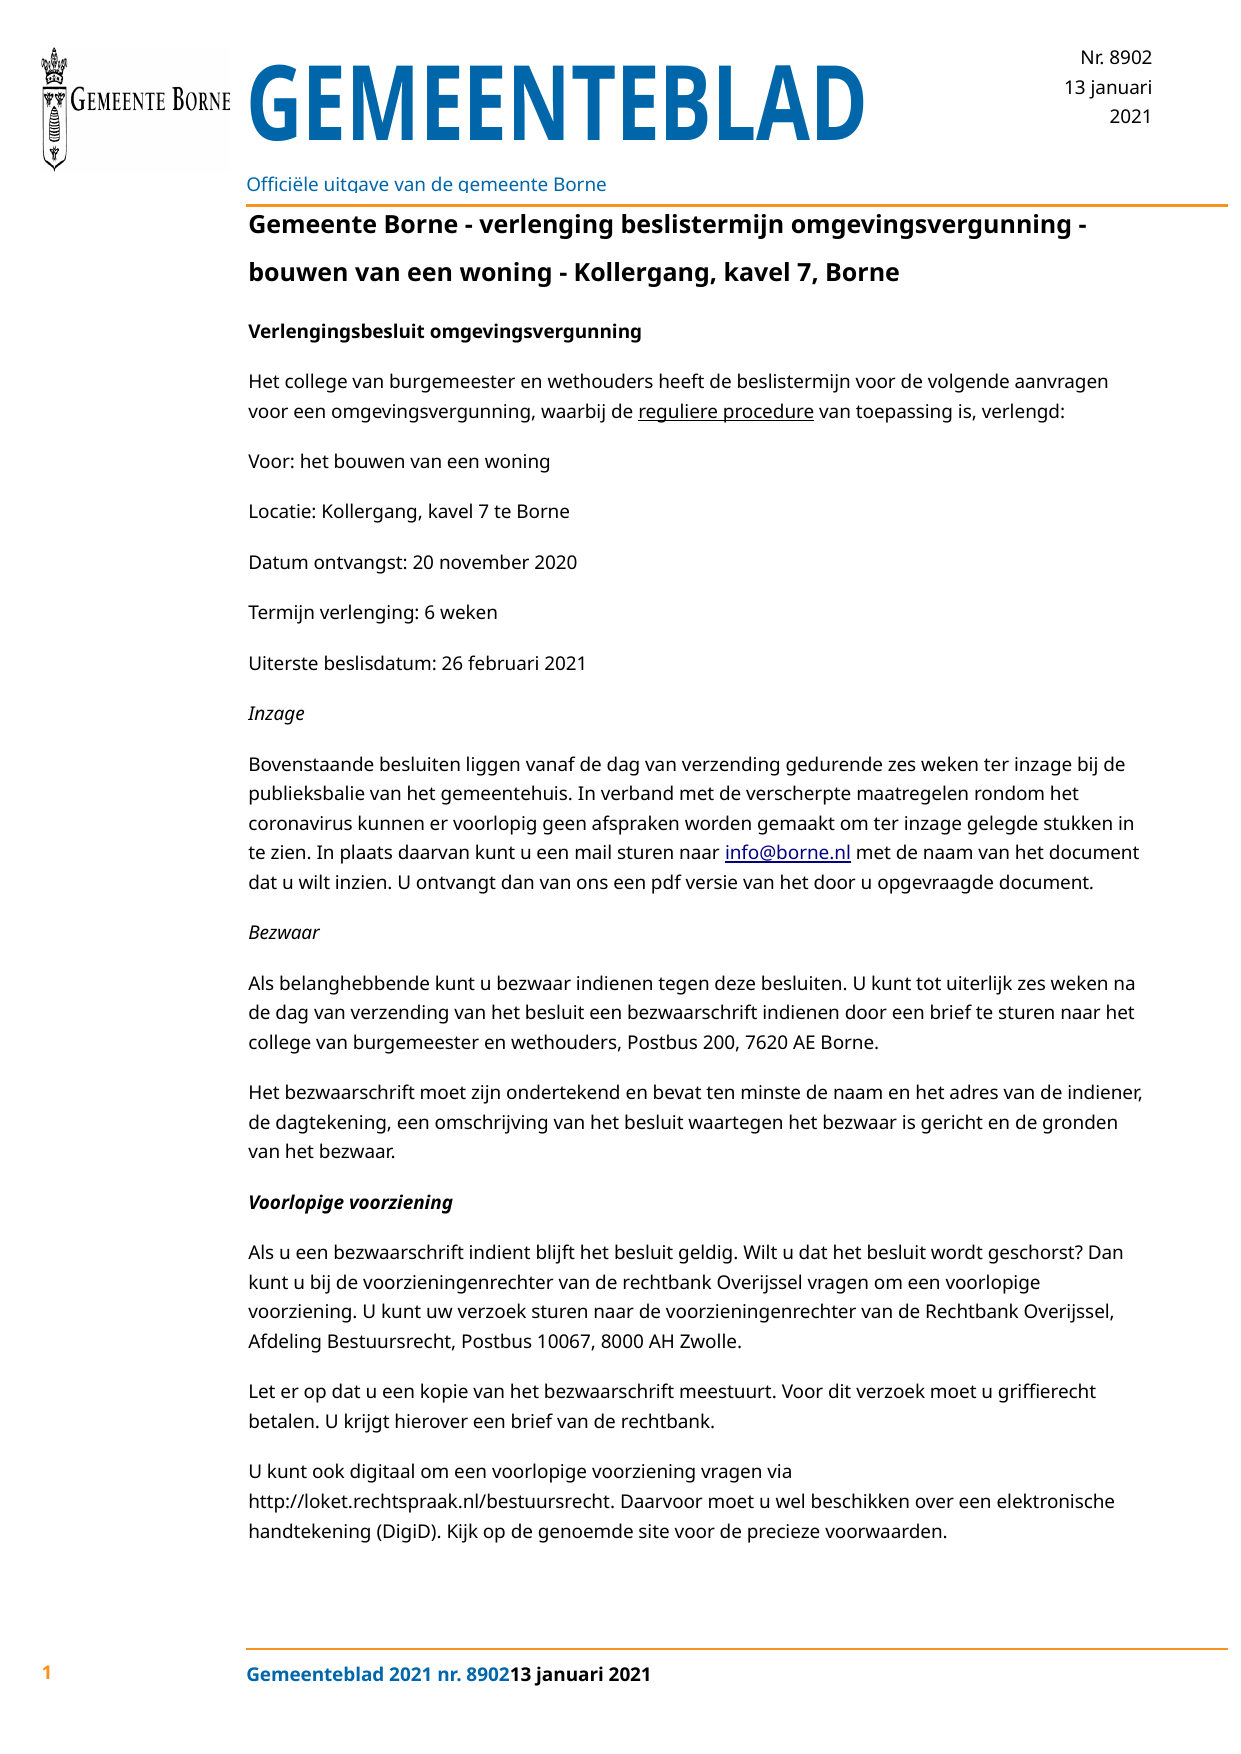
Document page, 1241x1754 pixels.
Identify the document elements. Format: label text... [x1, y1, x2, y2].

text Het college van burgemeester en wethouders heeft de beslistermijn voor de volgende aanvragen voor een omgevingsvergunning, waarbij de reguliere procedure van toepassing is, verlengd: [248, 368, 1152, 424]
text Verlengingsbesluit omgevingsvergunning [248, 318, 1152, 344]
text Datum ontvangst: 20 november 2020 [248, 549, 1152, 575]
text Termijn verlenging: 6 weken [248, 599, 1152, 625]
picture [41, 47, 231, 172]
text Uiterste beslisdatum: 26 februari 2021 [248, 650, 1152, 676]
text Let er op dat u een kopie van het bezwaarschrift meestuurt. Voor dit verzoek moet u griffierecht betalen. U krijgt hierover een brief van de rechtbank. [248, 1379, 1152, 1434]
text U kunt ook digitaal om een voorlopige voorziening vragen via http://loket.rechtspraak.nl/bestuursrecht. Daarvoor moet u wel beschikken over een elektronische handtekening (DigiD). Kijk op de genoemde site voor de precieze voorwaarden. [248, 1459, 1152, 1544]
text Inzage [248, 700, 1152, 726]
text Locatie: Kollergang, kavel 7 te Borne [248, 499, 1152, 524]
text Bezwaar [248, 919, 1152, 945]
text Als belanghebbende kunt u bezwaar indienen tegen deze besluiten. U kunt tot uiterlijk zes weken na de dag van verzending van het besluit een bezwaarschrift indienen door een brief te sturen naar het college van burgemeester en wethouders, Postbus 200, 7620 AE Borne. [248, 970, 1152, 1055]
text Als u een bezwaarschrift indient blijft het besluit geldig. Wilt u dat het besluit wordt geschorst? Dan kunt u bij de voorzieningenrechter van de rechtbank Overijssel vragen om een voorlopige voorziening. U kunt uw verzoek sturen naar de voorzieningenrechter van de Rechtbank Overijssel, Afdeling Bestuursrecht, Postbus 10067, 8000 AH Zwolle. [248, 1239, 1152, 1354]
text Gemeente Borne - verlenging beslistermijn omgevingsvergunning - bouwen van een woning - Kollergang, kavel 7, Borne [248, 207, 1152, 288]
text Het bezwaarschrift moet zijn ondertekend en bevat ten minste de naam en het adres van de indiener, de dagtekening, een omschrijving van het besluit waartegen het bezwaar is gericht en de gronden van het bezwaar. [248, 1079, 1152, 1164]
text Bovenstaande besluiten liggen vanaf de dag van verzending gedurende zes weken ter inzage bij de publieksbalie van het gemeentehuis. In verband met de verscherpte maatregelen rondom het coronavirus kunnen er voorlopig geen afspraken worden gemaakt om ter inzage gelegde stukken in te zien. In plaats daarvan kunt u een mail sturen naar info@borne.nl met de naam van het document dat u wilt inzien. U ontvangt dan van ons een pdf versie van het door u opgevraagde document. [248, 751, 1152, 895]
text Voor: het bouwen van een woning [248, 448, 1152, 474]
text Voorlopige voorziening [248, 1189, 1152, 1215]
